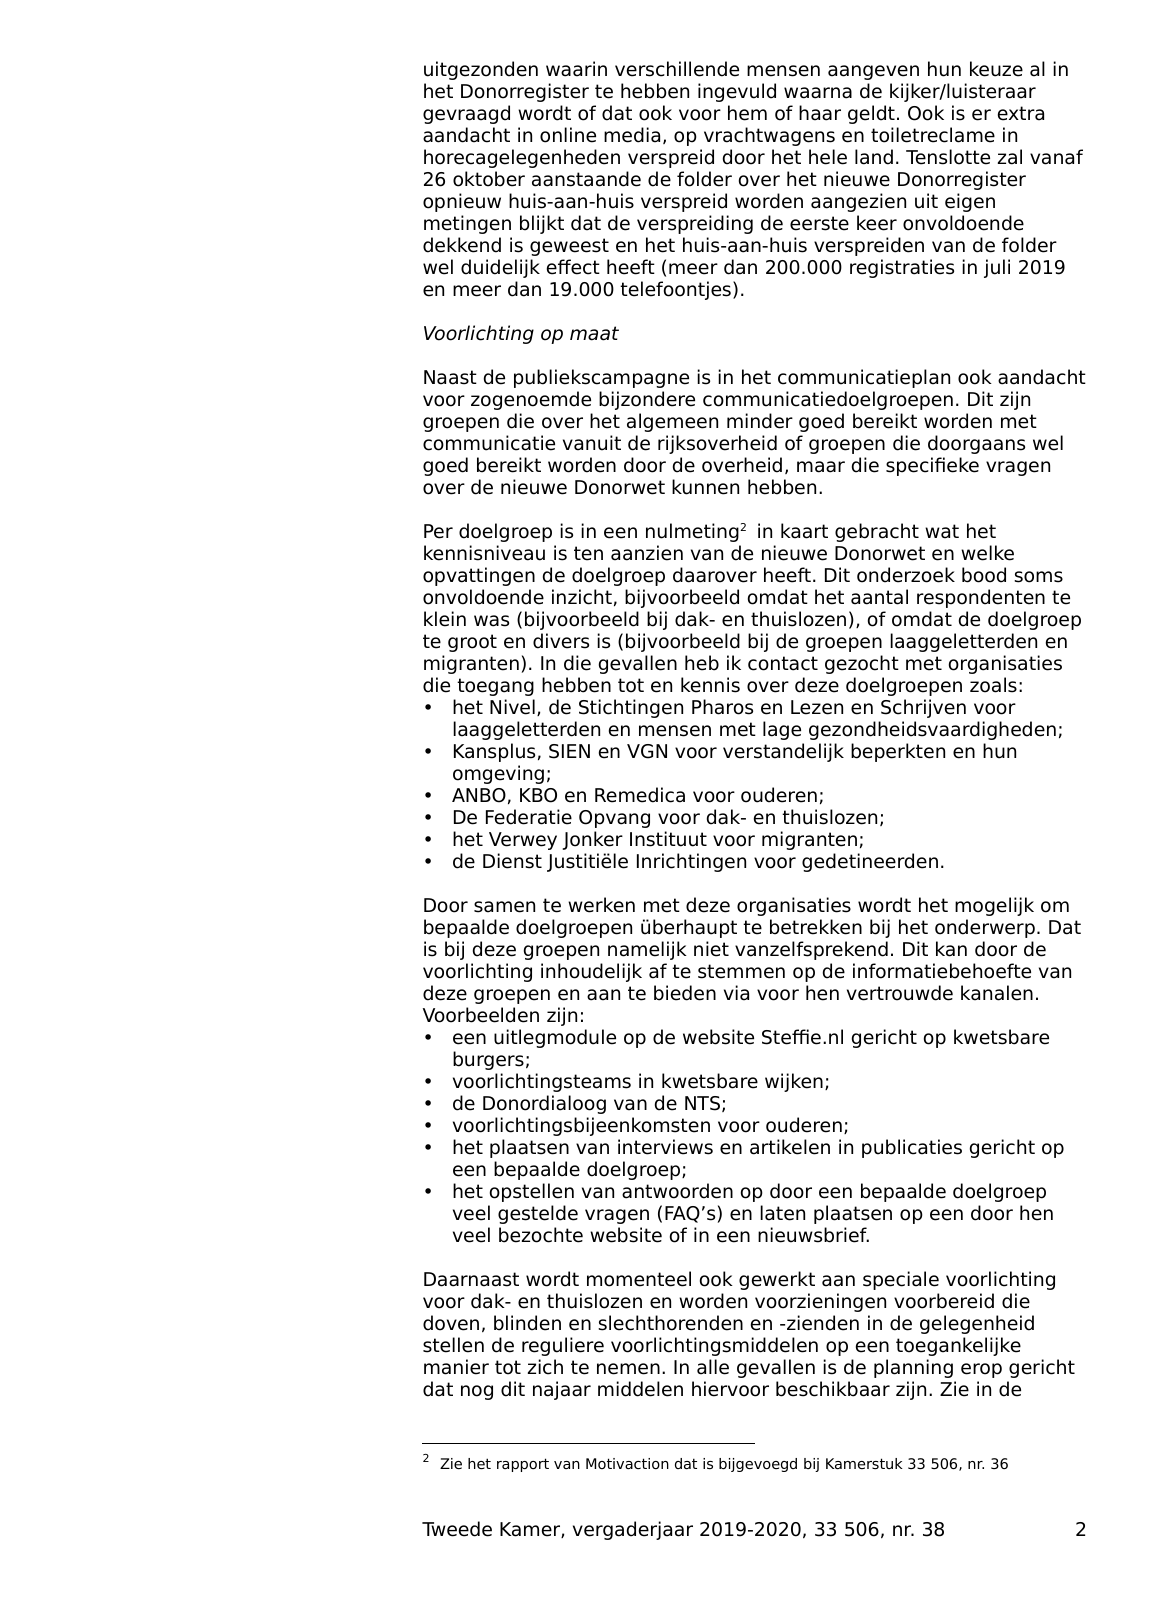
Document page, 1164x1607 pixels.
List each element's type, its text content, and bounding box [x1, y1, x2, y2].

text • De Federatie Opvang voor dak- en thuislozen; [422, 807, 1087, 829]
text Per doelgroep is in een nulmeting in kaart gebracht wat het kennisniveau is ten aanzien van de nieuwe Donorwet en welke opvattingen de doelgroep daarover heeft. Dit onderzoek bood soms onvoldoende inzicht, bijvoorbeeld omdat het aantal respondenten te klein was (bijvoorbeeld bij dak- en thuislozen), of omdat de doelgroep te groot en divers is (bijvoorbeeld bij de groepen laaggeletterden en migranten). In die gevallen heb ik contact gezocht met organisaties die toegang hebben tot en kennis over deze doelgroepen zoals: [422, 521, 1087, 697]
text uitgezonden waarin verschillende mensen aangeven hun keuze al in het Donorregister te hebben ingevuld waarna de kijker/luisteraar gevraagd wordt of dat ook voor hem of haar geldt. Ook is er extra aandacht in online media, op vrachtwagens en toiletreclame in horecagelegenheden verspreid door het hele land. Tenslotte zal vanaf 26 oktober aanstaande de folder over het nieuwe Donorregister opnieuw huis-aan-huis verspreid worden aangezien uit eigen metingen blijkt dat de verspreiding de eerste keer onvoldoende dekkend is geweest en het huis-aan-huis verspreiden van de folder wel duidelijk effect heeft (meer dan 200.000 registraties in juli 2019 en meer dan 19.000 telefoontjes). [422, 59, 1087, 301]
text Door samen te werken met deze organisaties wordt het mogelijk om bepaalde doelgroepen überhaupt te betrekken bij het onderwerp. Dat is bij deze groepen namelijk niet vanzelfsprekend. Dit kan door de voorlichting inhoudelijk af te stemmen op de informatiebehoefte van deze groepen en aan te bieden via voor hen vertrouwde kanalen. Voorbeelden zijn: [422, 895, 1087, 1027]
text • het Nivel, de Stichtingen Pharos en Lezen en Schrijven voor laaggeletterden en mensen met lage gezondheidsvaardigheden; [422, 697, 1087, 741]
text • het Verwey Jonker Instituut voor migranten; [422, 829, 1087, 851]
text • Kansplus, SIEN en VGN voor verstandelijk beperkten en hun omgeving; [422, 741, 1087, 785]
text • ANBO, KBO en Remedica voor ouderen; [422, 785, 1087, 807]
text • de Donordialoog van de NTS; [422, 1093, 1087, 1115]
text • voorlichtingsteams in kwetsbare wijken; [422, 1071, 1087, 1093]
text • een uitlegmodule op de website Steffie.nl gericht op kwetsbare burgers; [422, 1027, 1087, 1071]
text Daarnaast wordt momenteel ook gewerkt aan speciale voorlichting voor dak- en thuislozen en worden voorzieningen voorbereid die doven, blinden en slechthorenden en -zienden in de gelegenheid stellen de reguliere voorlichtingsmiddelen op een toegankelijke manier tot zich te nemen. In alle gevallen is de planning erop gericht dat nog dit najaar middelen hiervoor beschikbaar zijn. Zie in de [422, 1269, 1087, 1401]
text Naast de publiekscampagne is in het communicatieplan ook aandacht voor zogenoemde bijzondere communicatiedoelgroepen. Dit zijn groepen die over het algemeen minder goed bereikt worden met communicatie vanuit de rijksoverheid of groepen die doorgaans wel goed bereikt worden door de overheid, maar die specifieke vragen over de nieuwe Donorwet kunnen hebben. [422, 367, 1087, 499]
text Zie het rapport van Motivaction dat is bijgevoegd bij Kamerstuk 33 506, nr. 36 [422, 1452, 1087, 1474]
text • voorlichtingsbijeenkomsten voor ouderen; [422, 1115, 1087, 1137]
text • het plaatsen van interviews en artikelen in publicaties gericht op een bepaalde doelgroep; [422, 1137, 1087, 1181]
text • de Dienst Justitiële Inrichtingen voor gedetineerden. [422, 851, 1087, 873]
text • het opstellen van antwoorden op door een bepaalde doelgroep veel gestelde vragen (FAQ’s) en laten plaatsen op een door hen veel bezochte website of in een nieuwsbrief. [422, 1181, 1087, 1247]
subtitle Voorlichting op maat [422, 323, 1087, 345]
